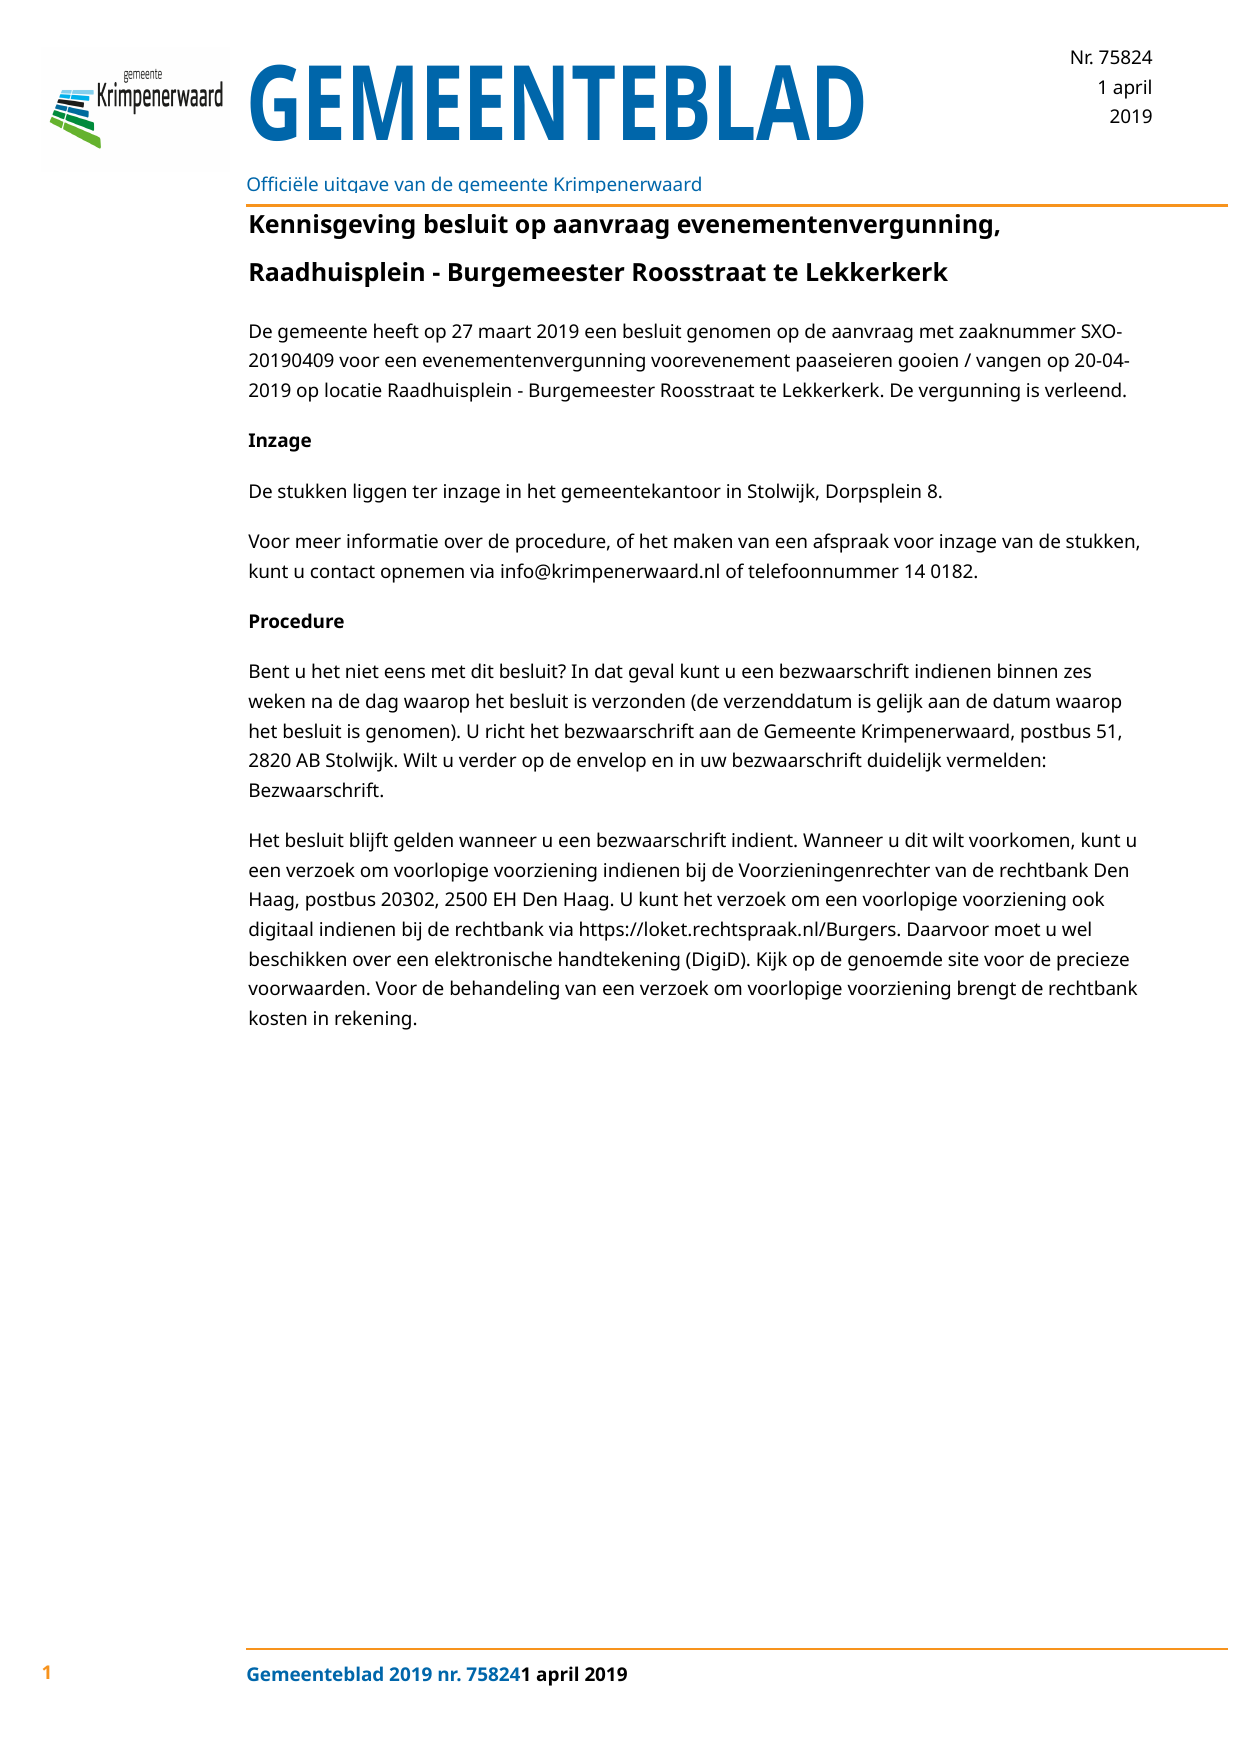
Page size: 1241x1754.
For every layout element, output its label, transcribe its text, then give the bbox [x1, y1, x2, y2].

text Het besluit blijft gelden wanneer u een bezwaarschrift indient. Wanneer u dit wilt voorkomen, kunt u een verzoek om voorlopige voorziening indienen bij de Voorzieningenrechter van de rechtbank Den Haag, postbus 20302, 2500 EH Den Haag. U kunt het verzoek om een voorlopige voorziening ook digitaal indienen bij de rechtbank via https://loket.rechtspraak.nl/Burgers. Daarvoor moet u wel beschikken over een elektronische handtekening (DigiD). Kijk op de genoemde site voor de precieze voorwaarden. Voor de behandeling van een verzoek om voorlopige voorziening brengt de rechtbank kosten in rekening. [248, 827, 1152, 1031]
picture [41, 47, 231, 172]
text Voor meer informatie over de procedure, of het maken van een afspraak voor inzage van de stukken, kunt u contact opnemen via info@krimpenerwaard.nl of telefoonnummer 14 0182. [248, 528, 1152, 584]
text Kennisgeving besluit op aanvraag evenementenvergunning, Raadhuisplein - Burgemeester Roosstraat te Lekkerkerk [248, 207, 1152, 288]
text Bent u het niet eens met dit besluit? In dat geval kunt u een bezwaarschrift indienen binnen zes weken na de dag waarop het besluit is verzonden (de verzenddatum is gelijk aan de datum waarop het besluit is genomen). U richt het bezwaarschrift aan de Gemeente Krimpenerwaard, postbus 51, 2820 AB Stolwijk. Wilt u verder op de envelop en in uw bezwaarschrift duidelijk vermelden: Bezwaarschrift. [248, 659, 1152, 803]
text Procedure [248, 608, 1152, 634]
text Inzage [248, 427, 1152, 453]
text De gemeente heeft op 27 maart 2019 een besluit genomen op de aanvraag met zaaknummer SXO-20190409 voor een evenementenvergunning voorevenement paaseieren gooien / vangen op 20-04-2019 op locatie Raadhuisplein - Burgemeester Roosstraat te Lekkerkerk. De vergunning is verleend. [248, 318, 1152, 403]
text De stukken liggen ter inzage in het gemeentekantoor in Stolwijk, Dorpsplein 8. [248, 478, 1152, 504]
